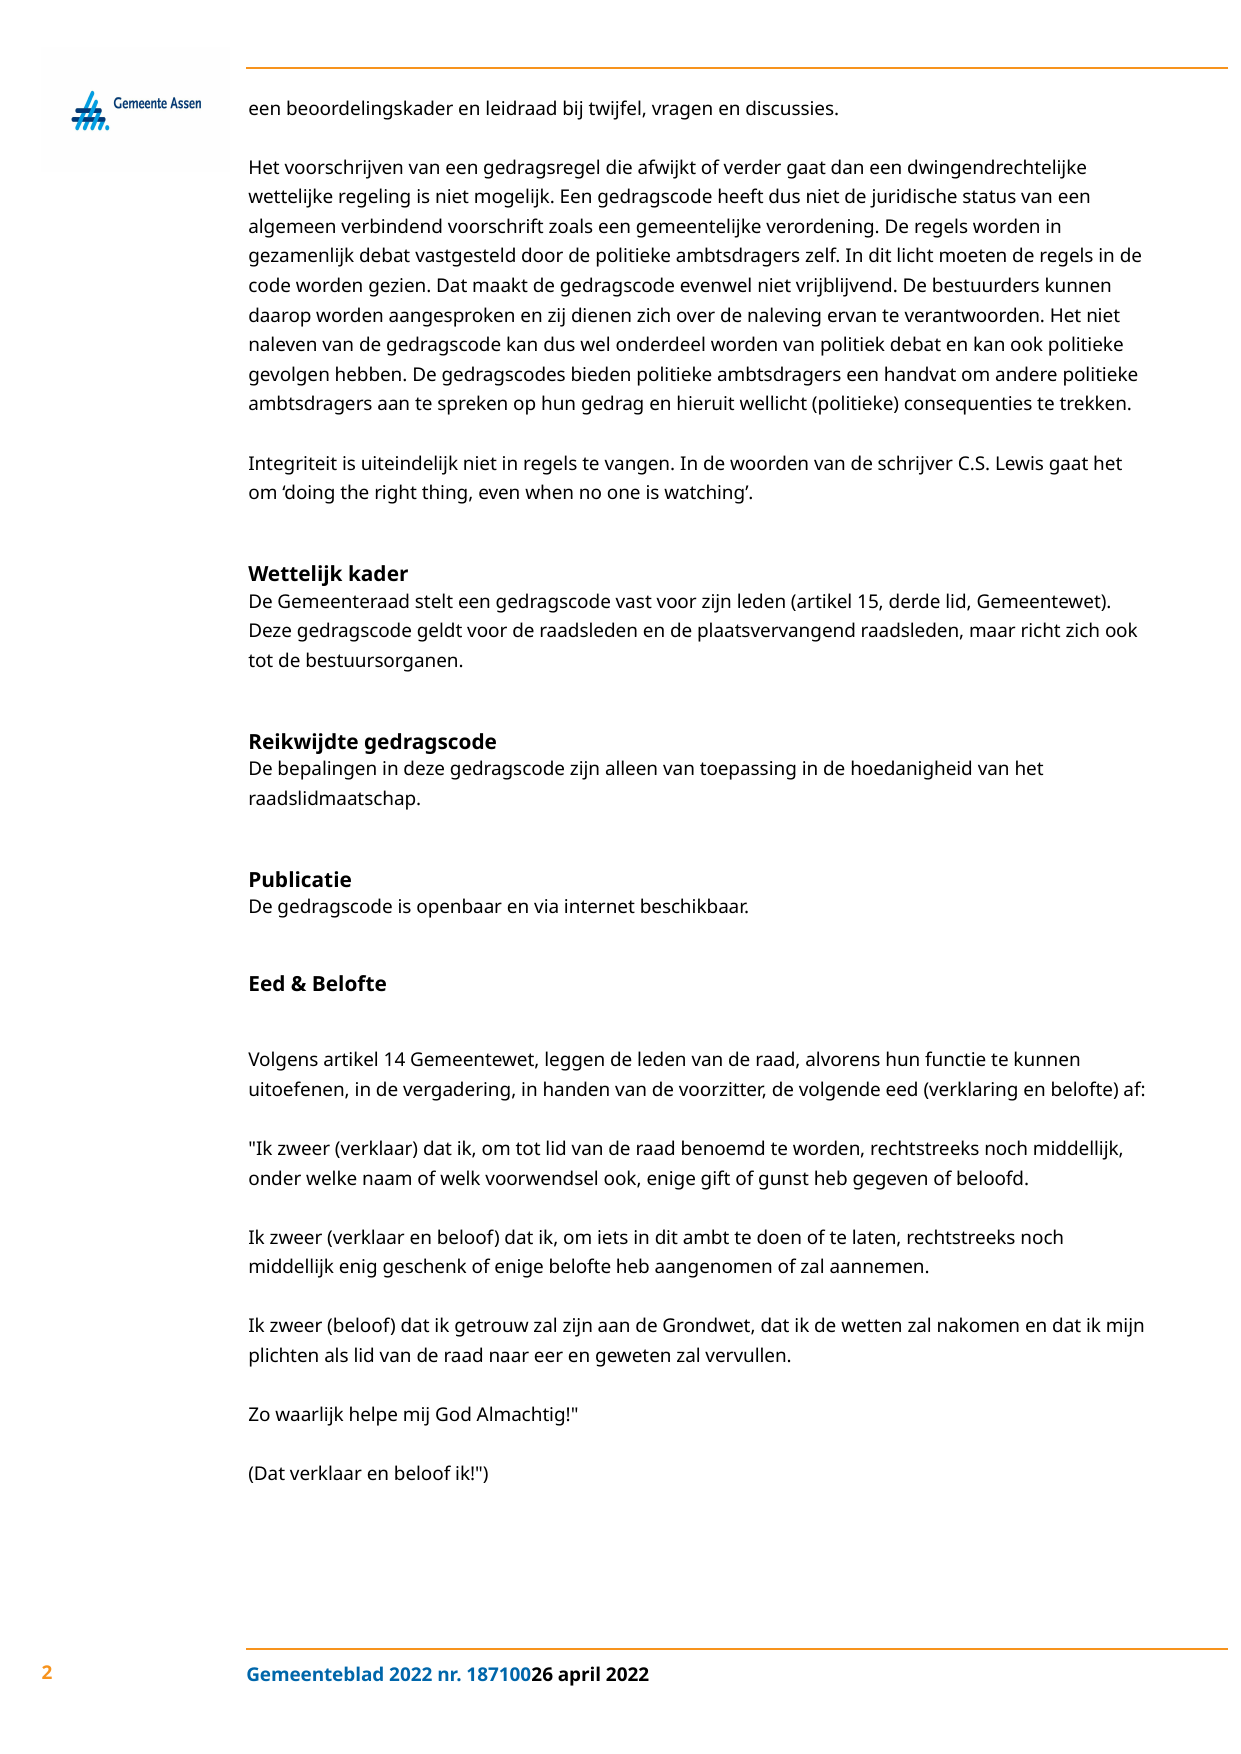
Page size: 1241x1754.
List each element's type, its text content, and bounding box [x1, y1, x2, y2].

text (Dat verklaar en beloof ik!") [248, 1461, 1152, 1486]
text Zo waarlijk helpe mij God Almachtig!" [248, 1401, 1152, 1427]
text "Ik zweer (verklaar) dat ik, om tot lid van de raad benoemd te worden, rechtstreeks noch middellijk, onder welke naam of welk voorwendsel ook, enige gift of gunst heb gegeven of beloofd. [248, 1135, 1152, 1190]
picture [41, 47, 231, 172]
text De Gemeenteraad stelt een gedragscode vast voor zijn leden (artikel 15, derde lid, Gemeentewet). Deze gedragscode geldt voor de raadsleden en de plaatsvervangend raadsleden, maar richt zich ook tot de bestuursorganen. [248, 588, 1152, 673]
text Publicatie [248, 865, 1152, 893]
text Eed & Belofte [248, 969, 1152, 997]
text Volgens artikel 14 Gemeentewet, leggen de leden van de raad, alvorens hun functie te kunnen uitoefenen, in de vergadering, in handen van de voorzitter, de volgende eed (verklaring en belofte) af: [248, 1046, 1152, 1102]
text Integriteit is uiteindelijk niet in regels te vangen. In de woorden van de schrijver C.S. Lewis gaat het om ‘doing the right thing, even when no one is watching’. [248, 450, 1152, 505]
text een beoordelingskader en leidraad bij twijfel, vragen en discussies. [248, 95, 1152, 121]
text Reikwijdte gedragscode [248, 727, 1152, 755]
text De gedragscode is openbaar en via internet beschikbaar. [248, 893, 1152, 919]
text Wettelijk kader [248, 559, 1152, 588]
text Het voorschrijven van een gedragsregel die afwijkt of verder gaat dan een dwingendrechtelijke wettelijke regeling is niet mogelijk. Een gedragscode heeft dus niet de juridische status van een algemeen verbindend voorschrift zoals een gemeentelijke verordening. De regels worden in gezamenlijk debat vastgesteld door de politieke ambtsdragers zelf. In dit licht moeten de regels in de code worden gezien. Dat maakt de gedragscode evenwel niet vrijblijvend. De bestuurders kunnen daarop worden aangesproken en zij dienen zich over de naleving ervan te verantwoorden. Het niet naleven van de gedragscode kan dus wel onderdeel worden van politiek debat en kan ook politieke gevolgen hebben. De gedragscodes bieden politieke ambtsdragers een handvat om andere politieke ambtsdragers aan te spreken op hun gedrag en hieruit wellicht (politieke) consequenties te trekken. [248, 154, 1152, 416]
text De bepalingen in deze gedragscode zijn alleen van toepassing in de hoedanigheid van het raadslidmaatschap. [248, 755, 1152, 811]
text Ik zweer (beloof) dat ik getrouw zal zijn aan de Grondwet, dat ik de wetten zal nakomen en dat ik mijn plichten als lid van de raad naar eer en geweten zal vervullen. [248, 1313, 1152, 1368]
text Ik zweer (verklaar en beloof) dat ik, om iets in dit ambt te doen of te laten, rechtstreeks noch middellijk enig geschenk of enige belofte heb aangenomen of zal aannemen. [248, 1224, 1152, 1279]
